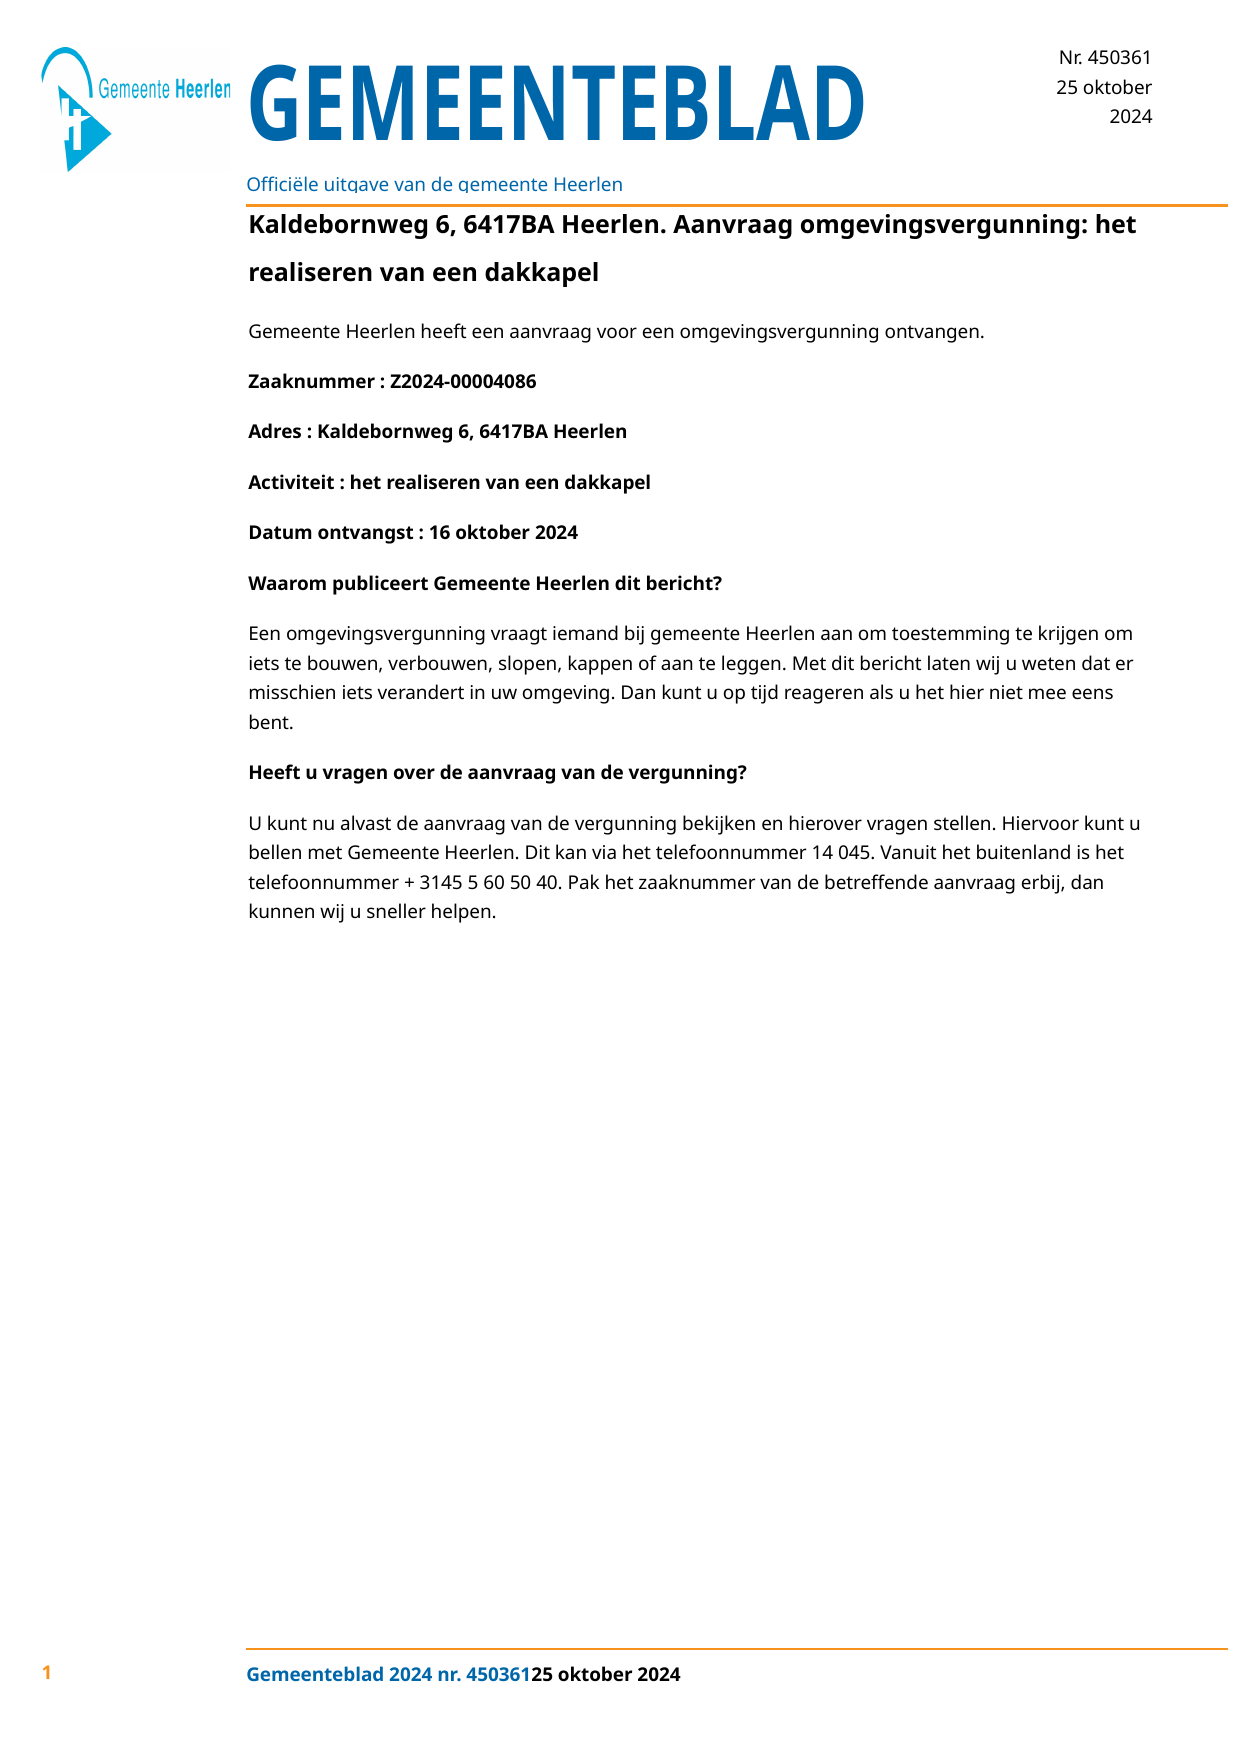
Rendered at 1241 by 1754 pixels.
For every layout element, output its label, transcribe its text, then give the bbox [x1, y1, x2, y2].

text Een omgevingsvergunning vraagt iemand bij gemeente Heerlen aan om toestemming te krijgen om iets te bouwen, verbouwen, slopen, kappen of aan te leggen. Met dit bericht laten wij u weten dat er misschien iets verandert in uw omgeving. Dan kunt u op tijd reageren als u het hier niet mee eens bent. [248, 620, 1152, 735]
text Heeft u vragen over de aanvraag van de vergunning? [248, 759, 1152, 785]
text Zaaknummer : Z2024-00004086 [248, 368, 1152, 394]
text Kaldebornweg 6, 6417BA Heerlen. Aanvraag omgevingsvergunning: het realiseren van een dakkapel [248, 207, 1152, 288]
text Gemeente Heerlen heeft een aanvraag voor een omgevingsvergunning ontvangen. [248, 318, 1152, 344]
picture [41, 47, 231, 172]
picture [41, 47, 59, 70]
text Adres : Kaldebornweg 6, 6417BA Heerlen [248, 419, 1152, 444]
text U kunt nu alvast de aanvraag van de vergunning bekijken en hierover vragen stellen. Hiervoor kunt u bellen met Gemeente Heerlen. Dit kan via het telefoonnummer 14 045. Vanuit het buitenland is het telefoonnummer + 3145 5 60 50 40. Pak het zaaknummer van de betreffende aanvraag erbij, dan kunnen wij u sneller helpen. [248, 810, 1152, 924]
text Datum ontvangst : 16 oktober 2024 [248, 519, 1152, 545]
text Waarom publiceert Gemeente Heerlen dit bericht? [248, 570, 1152, 596]
text Activiteit : het realiseren van een dakkapel [248, 469, 1152, 495]
